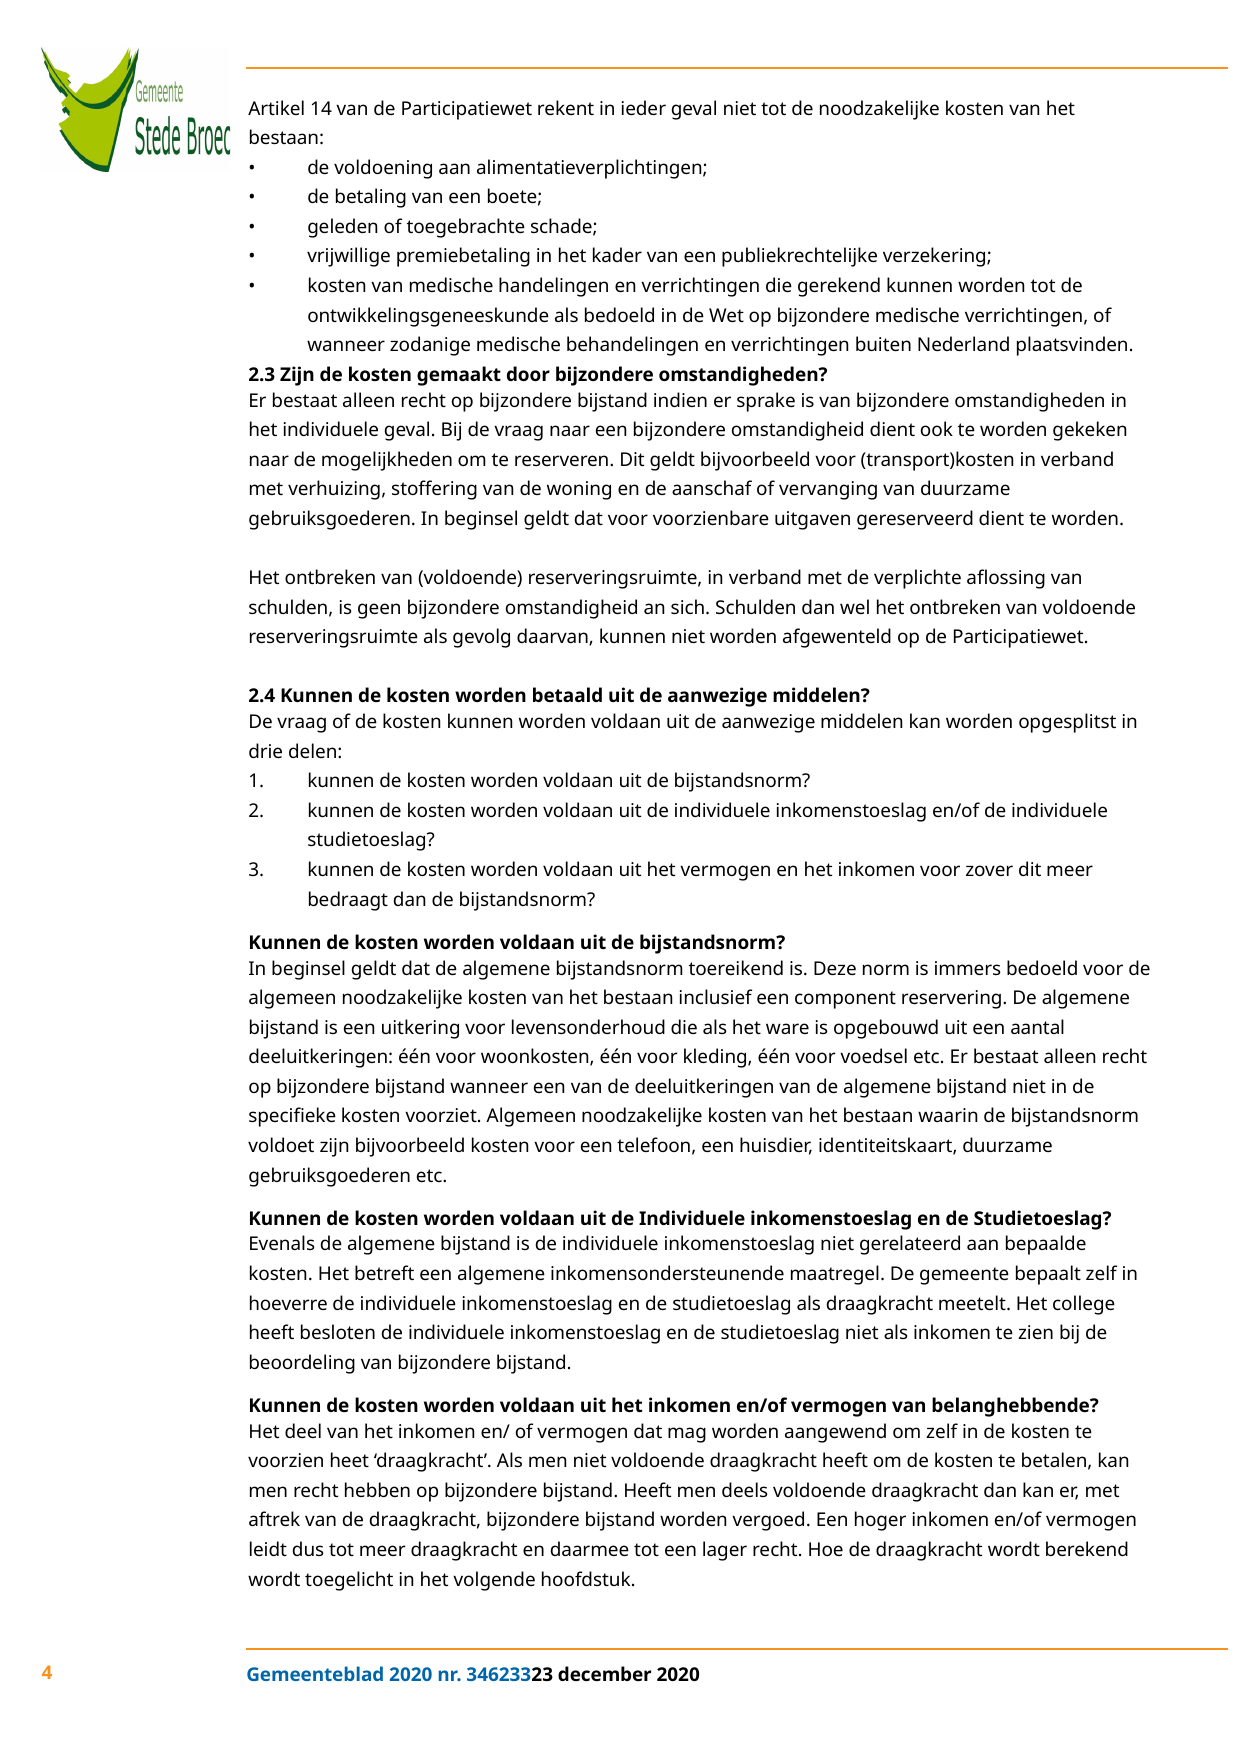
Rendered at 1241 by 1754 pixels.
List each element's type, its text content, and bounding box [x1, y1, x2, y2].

text Evenals de algemene bijstand is de individuele inkomenstoeslag niet gerelateerd aan bepaalde kosten. Het betreft een algemene inkomensondersteunende maatregel. De gemeente bepaalt zelf in hoeverre de individuele inkomenstoeslag en de studietoeslag als draagkracht meetelt. Het college heeft besloten de individuele inkomenstoeslag en de studietoeslag niet als inkomen te zien bij de beoordeling van bijzondere bijstand. [248, 1231, 1152, 1375]
list de betaling van een boete; [248, 183, 1152, 209]
text In beginsel geldt dat de algemene bijstandsnorm toereikend is. Deze norm is immers bedoeld voor de algemeen noodzakelijke kosten van het bestaan inclusief een component reservering. De algemene bijstand is een uitkering voor levensonderhoud die als het ware is opgebouwd uit een aantal deeluitkeringen: één voor woonkosten, één voor kleding, één voor voedsel etc. Er bestaat alleen recht op bijzondere bijstand wanneer een van de deeluitkeringen van de algemene bijstand niet in de specifieke kosten voorziet. Algemeen noodzakelijke kosten van het bestaan waarin de bijstandsnorm voldoet zijn bijvoorbeeld kosten voor een telefoon, een huisdier, identiteitskaart, duurzame gebruiksgoederen etc. [248, 955, 1152, 1187]
text Artikel 14 van de Participatiewet rekent in ieder geval niet tot de noodzakelijke kosten van het bestaan: [248, 95, 1152, 150]
list kosten van medische handelingen en verrichtingen die gerekend kunnen worden tot de ontwikkelingsgeneeskunde als bedoeld in de Wet op bijzondere medische verrichtingen, of wanneer zodanige medische behandelingen en verrichtingen buiten Nederland plaatsvinden. [248, 272, 1152, 357]
text Het deel van het inkomen en/ of vermogen dat mag worden aangewend om zelf in de kosten te voorzien heet ‘draagkracht’. Als men niet voldoende draagkracht heeft om de kosten te betalen, kan men recht hebben op bijzondere bijstand. Heeft men deels voldoende draagkracht dan kan er, met aftrek van de draagkracht, bijzondere bijstand worden vergoed. Een hoger inkomen en/of vermogen leidt dus tot meer draagkracht en daarmee tot een lager recht. Hoe de draagkracht wordt berekend wordt toegelicht in het volgende hoofdstuk. [248, 1418, 1152, 1591]
list kunnen de kosten worden voldaan uit de individuele inkomenstoeslag en/of de individuele studietoeslag? [248, 797, 1152, 852]
text Het ontbreken van (voldoende) reserveringsruimte, in verband met de verplichte aflossing van schulden, is geen bijzondere omstandigheid an sich. Schulden dan wel het ontbreken van voldoende reserveringsruimte als gevolg daarvan, kunnen niet worden afgewenteld op de Participatiewet. [248, 564, 1152, 649]
list kunnen de kosten worden voldaan uit de bijstandsnorm? [248, 767, 1152, 793]
text Er bestaat alleen recht op bijzondere bijstand indien er sprake is van bijzondere omstandigheden in het individuele geval. Bij de vraag naar een bijzondere omstandigheid dient ook te worden gekeken naar de mogelijkheden om te reserveren. Dit geldt bijvoorbeeld voor (transport)kosten in verband met verhuizing, stoffering van de woning en de aanschaf of vervanging van duurzame gebruiksgoederen. In beginsel geldt dat voor voorzienbare uitgaven gereserveerd dient te worden. [248, 387, 1152, 531]
text Kunnen de kosten worden voldaan uit de bijstandsnorm? [248, 929, 1152, 955]
text De vraag of de kosten kunnen worden voldaan uit de aanwezige middelen kan worden opgesplitst in drie delen: [248, 708, 1152, 764]
text Kunnen de kosten worden voldaan uit het inkomen en/of vermogen van belanghebbende? [248, 1392, 1152, 1418]
text Kunnen de kosten worden voldaan uit de Individuele inkomenstoeslag en de Studietoeslag? [248, 1205, 1152, 1231]
list de voldoening aan alimentatieverplichtingen; [248, 154, 1152, 180]
text 2.4 Kunnen de kosten worden betaald uit de aanwezige middelen? [248, 683, 1152, 708]
text 2.3 Zijn de kosten gemaakt door bijzondere omstandigheden? [248, 361, 1152, 387]
picture [41, 47, 231, 172]
list vrijwillige premiebetaling in het kader van een publiekrechtelijke verzekering; [248, 243, 1152, 268]
list kunnen de kosten worden voldaan uit het vermogen en het inkomen voor zover dit meer bedraagt dan de bijstandsnorm? [248, 856, 1152, 912]
list geleden of toegebrachte schade; [248, 213, 1152, 239]
